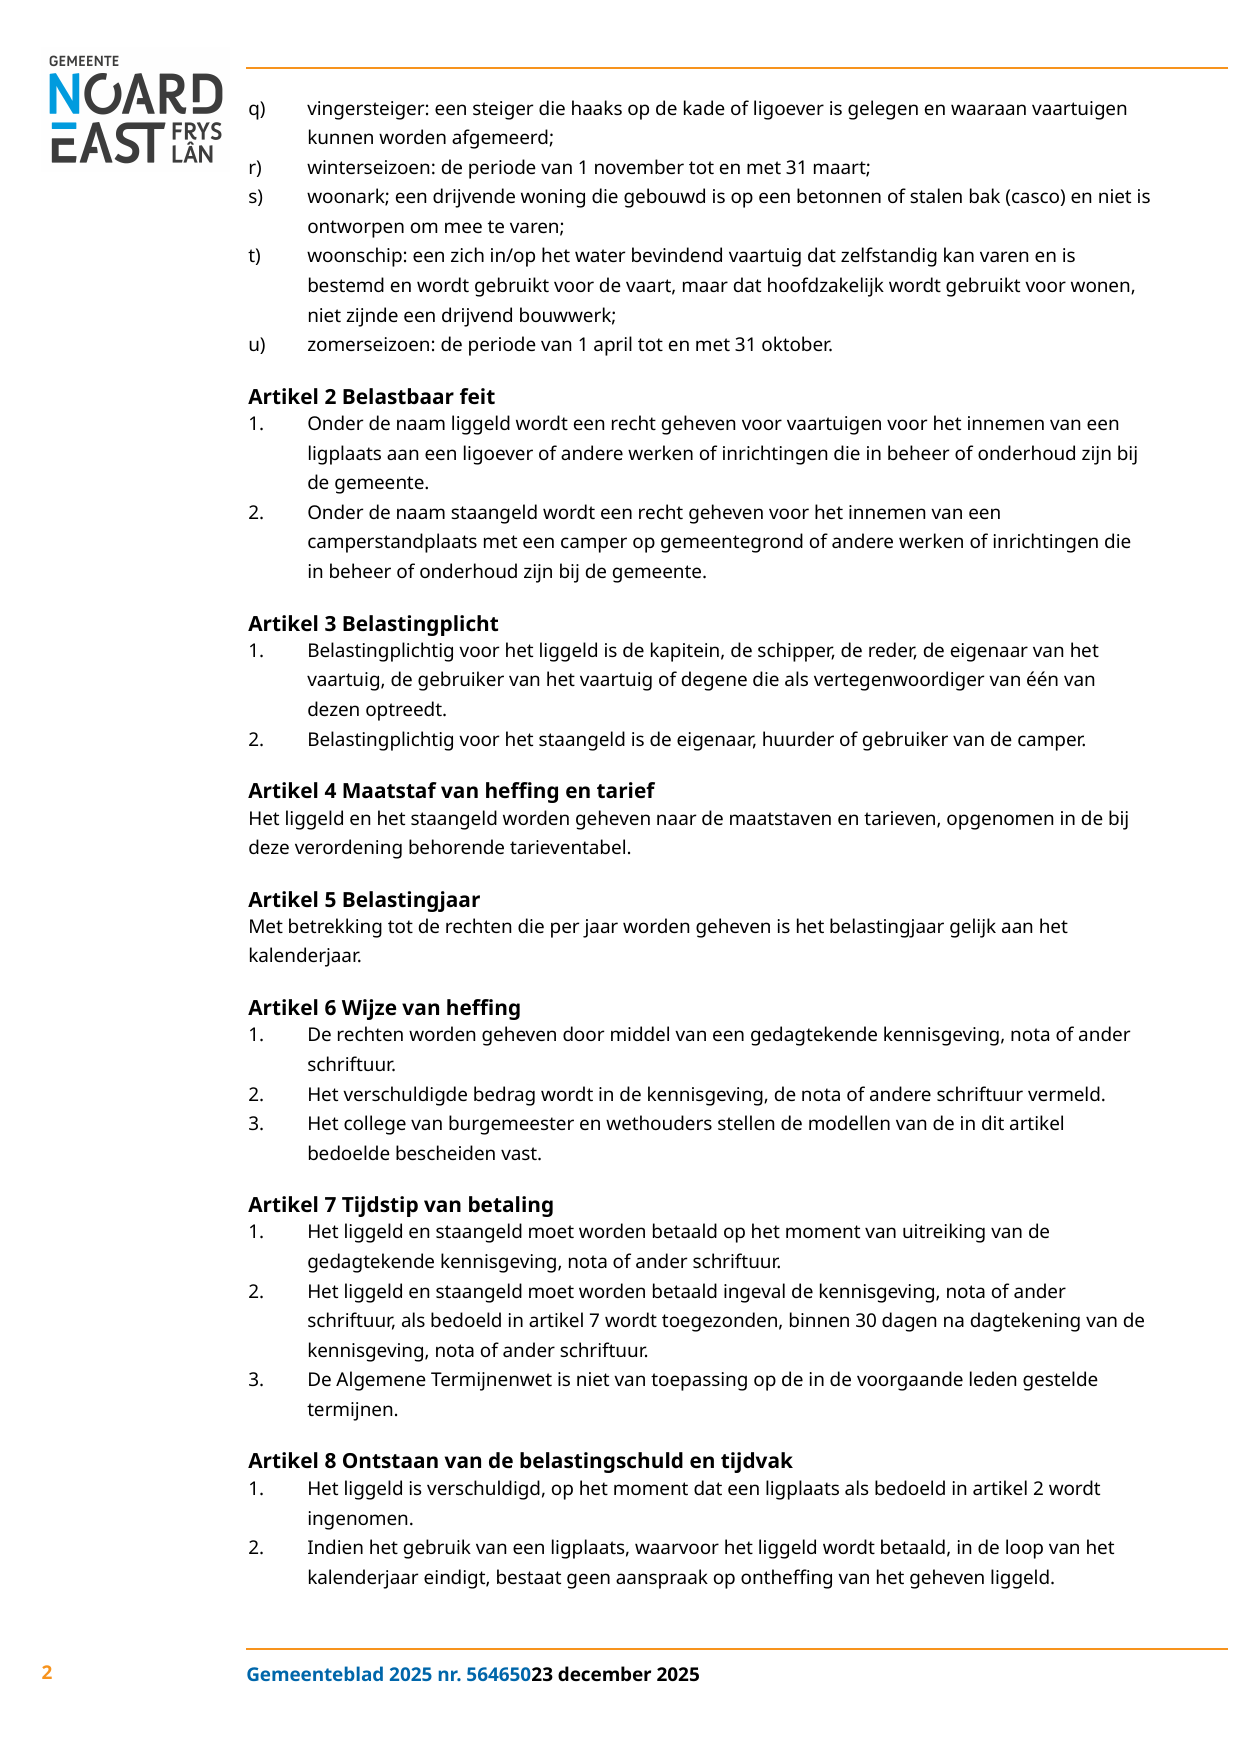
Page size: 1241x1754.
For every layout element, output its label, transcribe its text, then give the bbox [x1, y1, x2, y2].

list zomerseizoen: de periode van 1 april tot en met 31 oktober. [248, 331, 1152, 357]
list Belastingplichtig voor het liggeld is de kapitein, de schipper, de reder, de eigenaar van het vaartuig, de gebruiker van het vaartuig of degene die als vertegenwoordiger van één van dezen optreedt. [248, 637, 1152, 722]
picture [41, 47, 231, 172]
list woonark; een drijvende woning die gebouwd is op een betonnen of stalen bak (casco) en niet is ontworpen om mee te varen; [248, 183, 1152, 239]
text Artikel 4 Maatstaf van heffing en tarief [248, 776, 1152, 805]
text Artikel 8 Ontstaan van de belastingschuld en tijdvak [248, 1447, 1152, 1475]
text Artikel 3 Belastingplicht [248, 609, 1152, 637]
list Het liggeld en staangeld moet worden betaald ingeval de kennisgeving, nota of ander schriftuur, als bedoeld in artikel 7 wordt toegezonden, binnen 30 dagen na dagtekening van de kennisgeving, nota of ander schriftuur. [248, 1278, 1152, 1363]
list woonschip: een zich in/op het water bevindend vaartuig dat zelfstandig kan varen en is bestemd en wordt gebruikt voor de vaart, maar dat hoofdzakelijk wordt gebruikt voor wonen, niet zijnde een drijvend bouwwerk; [248, 243, 1152, 328]
list Het college van burgemeester en wethouders stellen de modellen van de in dit artikel bedoelde bescheiden vast. [248, 1110, 1152, 1166]
text Artikel 2 Belastbaar feit [248, 382, 1152, 410]
list Onder de naam staangeld wordt een recht geheven voor het innemen van een camperstandplaats met een camper op gemeentegrond of andere werken of inrichtingen die in beheer of onderhoud zijn bij de gemeente. [248, 499, 1152, 584]
list De Algemene Termijnenwet is niet van toepassing op de in de voorgaande leden gestelde termijnen. [248, 1367, 1152, 1422]
text Artikel 6 Wijze van heffing [248, 993, 1152, 1022]
list Indien het gebruik van een ligplaats, waarvoor het liggeld wordt betaald, in de loop van het kalenderjaar eindigt, bestaat geen aanspraak op ontheffing van het geheven liggeld. [248, 1534, 1152, 1589]
text Artikel 5 Belastingjaar [248, 885, 1152, 913]
list vingersteiger: een steiger die haaks op de kade of ligoever is gelegen en waaraan vaartuigen kunnen worden afgemeerd; [248, 95, 1152, 150]
list winterseizoen: de periode van 1 november tot en met 31 maart; [248, 154, 1152, 180]
list De rechten worden geheven door middel van een gedagtekende kennisgeving, nota of ander schriftuur. [248, 1022, 1152, 1077]
list Het verschuldigde bedrag wordt in de kennisgeving, de nota of andere schriftuur vermeld. [248, 1081, 1152, 1106]
text Artikel 7 Tijdstip van betaling [248, 1190, 1152, 1219]
text Met betrekking tot de rechten die per jaar worden geheven is het belastingjaar gelijk aan het kalenderjaar. [248, 913, 1152, 968]
list Het liggeld is verschuldigd, op het moment dat een ligplaats als bedoeld in artikel 2 wordt ingenomen. [248, 1475, 1152, 1530]
list Het liggeld en staangeld moet worden betaald op het moment van uitreiking van de gedagtekende kennisgeving, nota of ander schriftuur. [248, 1219, 1152, 1274]
list Belastingplichtig voor het staangeld is de eigenaar, huurder of gebruiker van de camper. [248, 726, 1152, 752]
list Onder de naam liggeld wordt een recht geheven voor vaartuigen voor het innemen van een ligplaats aan een ligoever of andere werken of inrichtingen die in beheer of onderhoud zijn bij de gemeente. [248, 410, 1152, 495]
text Het liggeld en het staangeld worden geheven naar de maatstaven en tarieven, opgenomen in de bij deze verordening behorende tarieventabel. [248, 805, 1152, 860]
